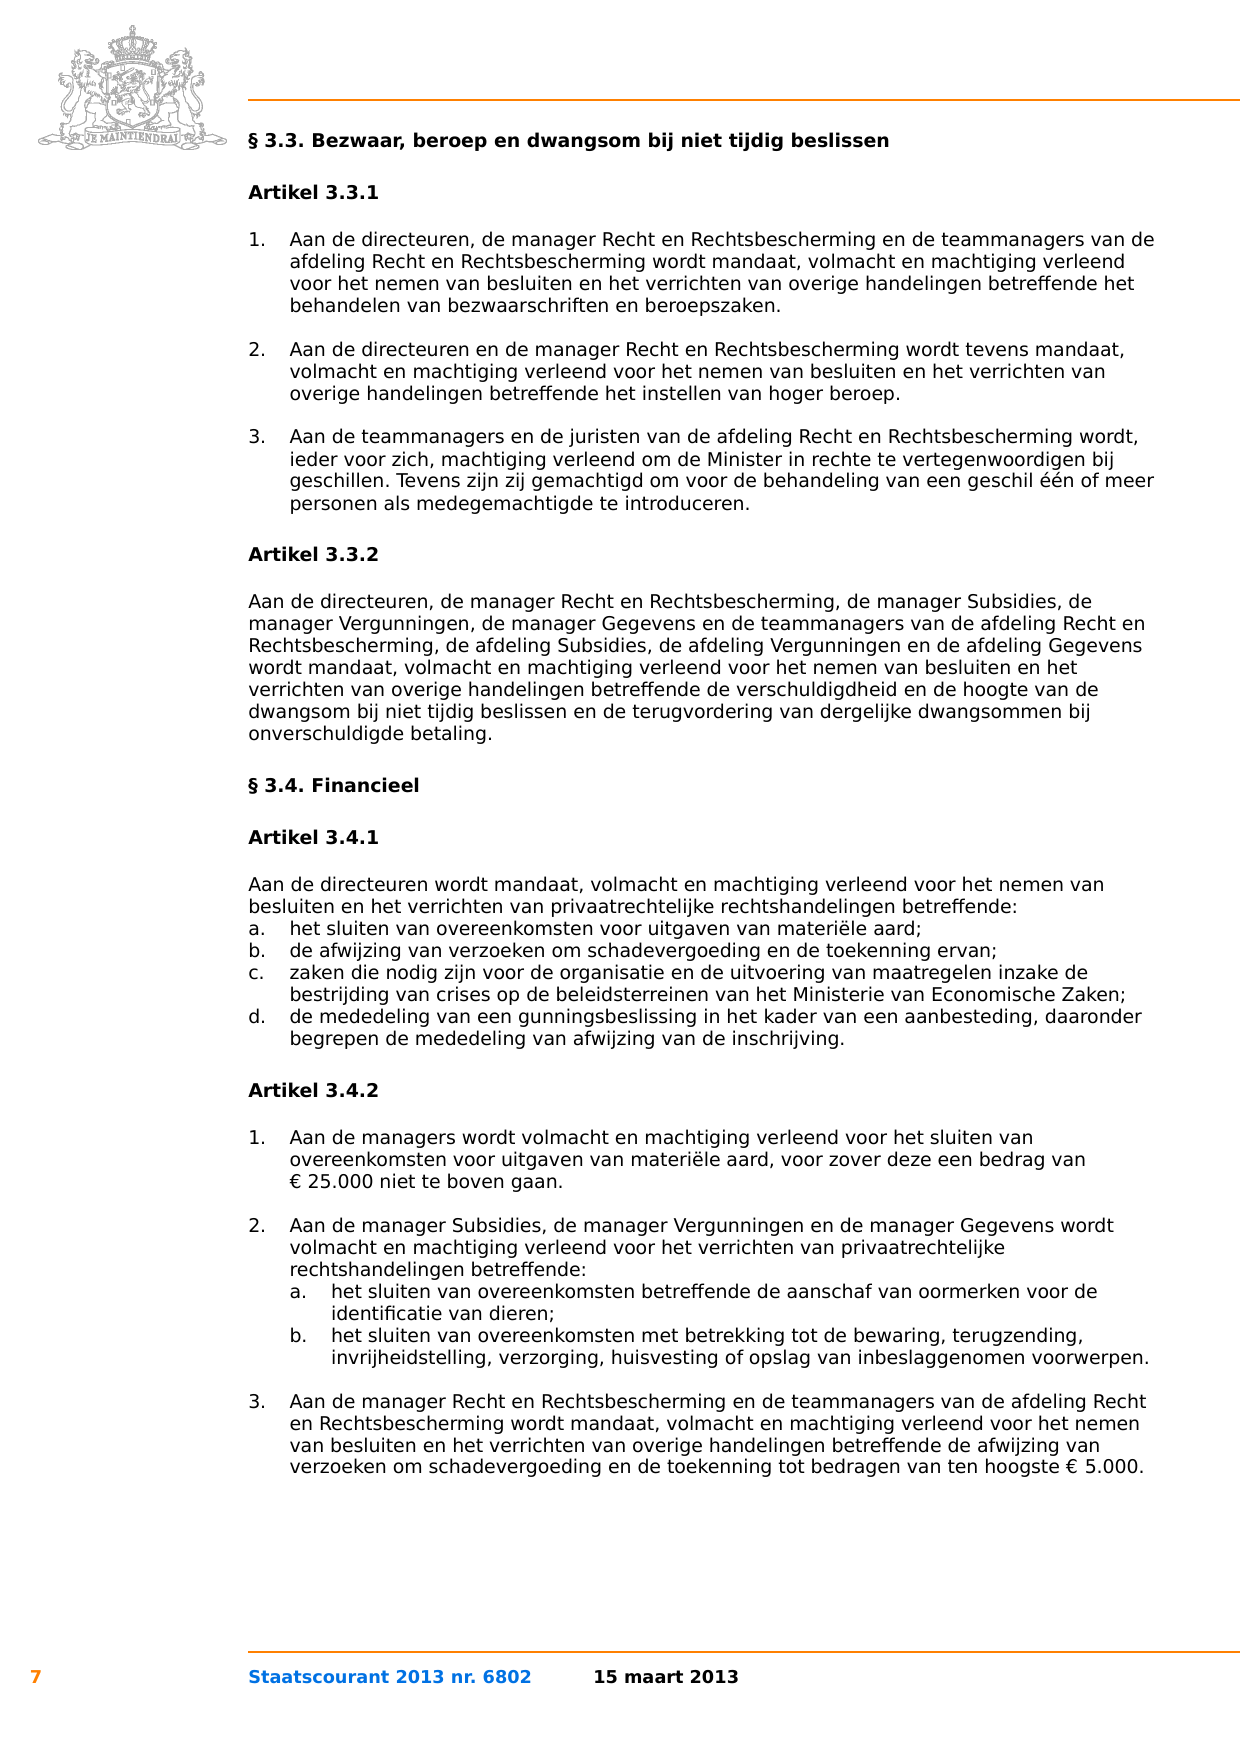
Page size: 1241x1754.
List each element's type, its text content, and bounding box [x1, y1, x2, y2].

text 3. Aan de manager Recht en Rechtsbescherming en de teammanagers van de afdeling Recht en Rechtsbescherming wordt mandaat, volmacht en machtiging verleend voor het nemen van besluiten en het verrichten van overige handelingen betreffende de afwijzing van verzoeken om schadevergoeding en de toekenning tot bedragen van ten hoogste € 5.000. [248, 1391, 1163, 1478]
subtitle Artikel 3.3.2 [248, 544, 1163, 566]
text d. de mededeling van een gunningsbeslissing in het kader van een aanbesteding, daaronder begrepen de mededeling van afwijzing van de inschrijving. [248, 1006, 1163, 1050]
text 2. Aan de manager Subsidies, de manager Vergunningen en de manager Gegevens wordt volmacht en machtiging verleend voor het verrichten van privaatrechtelijke rechtshandelingen betreffende: [248, 1215, 1163, 1281]
subtitle § 3.3. Bezwaar, beroep en dwangsom bij niet tijdig beslissen [248, 130, 1163, 152]
text 1. Aan de managers wordt volmacht en machtiging verleend voor het sluiten van overeenkomsten voor uitgaven van materiële aard, voor zover deze een bedrag van € 25.000 niet te boven gaan. [248, 1127, 1163, 1193]
text Aan de directeuren wordt mandaat, volmacht en machtiging verleend voor het nemen van besluiten en het verrichten van privaatrechtelijke rechtshandelingen betreffende: [248, 874, 1163, 918]
text Aan de directeuren, de manager Recht en Rechtsbescherming, de manager Subsidies, de manager Vergunningen, de manager Gegevens en de teammanagers van de afdeling Recht en Rechtsbescherming, de afdeling Subsidies, de afdeling Vergunningen en de afdeling Gegevens wordt mandaat, volmacht en machtiging verleend voor het nemen van besluiten en het verrichten van overige handelingen betreffende de verschuldigdheid en de hoogte van de dwangsom bij niet tijdig beslissen en de terugvordering van dergelijke dwangsommen bij onverschuldigde betaling. [248, 591, 1163, 745]
subtitle Artikel 3.3.1 [248, 182, 1163, 204]
text b. het sluiten van overeenkomsten met betrekking tot de bewaring, terugzending, invrijheidstelling, verzorging, huisvesting of opslag van inbeslaggenomen voorwerpen. [289, 1325, 1163, 1369]
text b. de afwijzing van verzoeken om schadevergoeding en de toekenning ervan; [248, 940, 1163, 962]
subtitle Artikel 3.4.2 [248, 1080, 1163, 1102]
text a. het sluiten van overeenkomsten betreffende de aanschaf van oormerken voor de identificatie van dieren; [289, 1281, 1163, 1325]
text a. het sluiten van overeenkomsten voor uitgaven van materiële aard; [248, 918, 1163, 940]
text 2. Aan de directeuren en de manager Recht en Rechtsbescherming wordt tevens mandaat, volmacht en machtiging verleend voor het nemen van besluiten en het verrichten van overige handelingen betreffende het instellen van hoger beroep. [248, 339, 1163, 404]
subtitle Artikel 3.4.1 [248, 827, 1163, 849]
text 3. Aan de teammanagers en de juristen van de afdeling Recht en Rechtsbescherming wordt, ieder voor zich, machtiging verleend om de Minister in rechte te vertegenwoordigen bij geschillen. Tevens zijn zij gemachtigd om voor de behandeling van een geschil één of meer personen als medegemachtigde te introduceren. [248, 426, 1163, 514]
picture [38, 25, 227, 150]
text 1. Aan de directeuren, de manager Recht en Rechtsbescherming en de teammanagers van de afdeling Recht en Rechtsbescherming wordt mandaat, volmacht en machtiging verleend voor het nemen van besluiten en het verrichten van overige handelingen betreffende het behandelen van bezwaarschriften en beroepszaken. [248, 229, 1163, 317]
text c. zaken die nodig zijn voor de organisatie en de uitvoering van maatregelen inzake de bestrijding van crises op de beleidsterreinen van het Ministerie van Economische Zaken; [248, 962, 1163, 1006]
subtitle § 3.4. Financieel [248, 775, 1163, 797]
